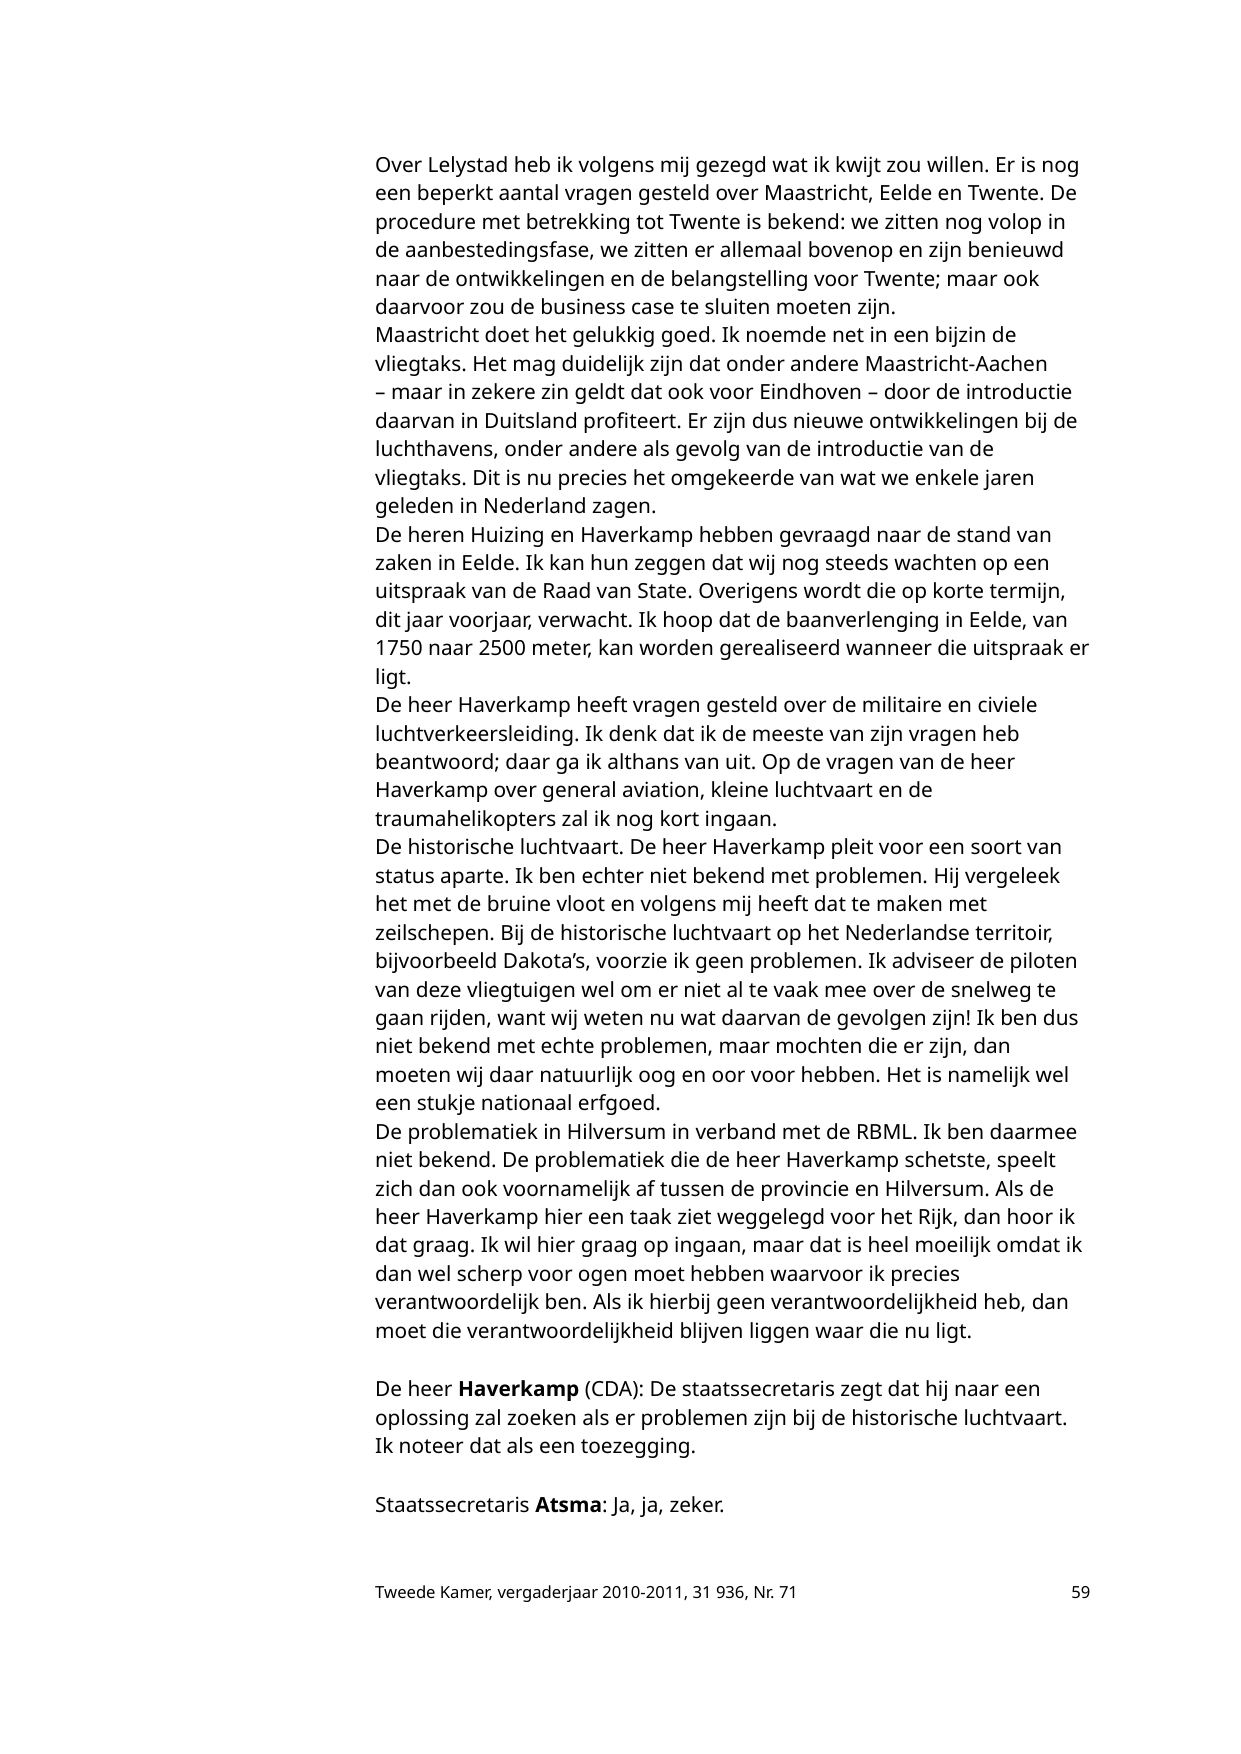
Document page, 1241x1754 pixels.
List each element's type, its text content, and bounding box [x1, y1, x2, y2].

text De problematiek in Hilversum in verband met de RBML. Ik ben daarmee niet bekend. De problematiek die de heer Haverkamp schetste, speelt zich dan ook voornamelijk af tussen de provincie en Hilversum. Als de heer Haverkamp hier een taak ziet weggelegd voor het Rijk, dan hoor ik dat graag. Ik wil hier graag op ingaan, maar dat is heel moeilijk omdat ik dan wel scherp voor ogen moet hebben waarvoor ik precies verantwoordelijk ben. Als ik hierbij geen verantwoordelijkheid heb, dan moet die verantwoordelijkheid blijven liggen waar die nu ligt. [375, 1117, 1090, 1344]
text De heer Haverkamp (CDA): De staatssecretaris zegt dat hij naar een oplossing zal zoeken als er problemen zijn bij de historische luchtvaart. Ik noteer dat als een toezegging. [375, 1374, 1090, 1460]
text Staatssecretaris Atsma: Ja, ja, zeker. [375, 1490, 1090, 1518]
text Over Lelystad heb ik volgens mij gezegd wat ik kwijt zou willen. Er is nog een beperkt aantal vragen gesteld over Maastricht, Eelde en Twente. De procedure met betrekking tot Twente is bekend: we zitten nog volop in de aanbestedingsfase, we zitten er allemaal bovenop en zijn benieuwd naar de ontwikkelingen en de belangstelling voor Twente; maar ook daarvoor zou de business case te sluiten moeten zijn. [375, 150, 1090, 321]
text De heren Huizing en Haverkamp hebben gevraagd naar de stand van zaken in Eelde. Ik kan hun zeggen dat wij nog steeds wachten op een uitspraak van de Raad van State. Overigens wordt die op korte termijn, dit jaar voorjaar, verwacht. Ik hoop dat de baanverlenging in Eelde, van 1750 naar 2500 meter, kan worden gerealiseerd wanneer die uitspraak er ligt. [375, 520, 1090, 690]
text De historische luchtvaart. De heer Haverkamp pleit voor een soort van status aparte. Ik ben echter niet bekend met problemen. Hij vergeleek het met de bruine vloot en volgens mij heeft dat te maken met zeilschepen. Bij de historische luchtvaart op het Nederlandse territoir, bijvoorbeeld Dakota’s, voorzie ik geen problemen. Ik adviseer de piloten van deze vliegtuigen wel om er niet al te vaak mee over de snelweg te gaan rijden, want wij weten nu wat daarvan de gevolgen zijn! Ik ben dus niet bekend met echte problemen, maar mochten die er zijn, dan moeten wij daar natuurlijk oog en oor voor hebben. Het is namelijk wel een stukje nationaal erfgoed. [375, 832, 1090, 1117]
text Maastricht doet het gelukkig goed. Ik noemde net in een bijzin de vliegtaks. Het mag duidelijk zijn dat onder andere Maastricht-Aachen – maar in zekere zin geldt dat ook voor Eindhoven – door de introductie daarvan in Duitsland profiteert. Er zijn dus nieuwe ontwikkelingen bij de luchthavens, onder andere als gevolg van de introductie van de vliegtaks. Dit is nu precies het omgekeerde van wat we enkele jaren geleden in Nederland zagen. [375, 321, 1090, 520]
text De heer Haverkamp heeft vragen gesteld over de militaire en civiele luchtverkeersleiding. Ik denk dat ik de meeste van zijn vragen heb beantwoord; daar ga ik althans van uit. Op de vragen van de heer Haverkamp over general aviation, kleine luchtvaart en de traumahelikopters zal ik nog kort ingaan. [375, 690, 1090, 832]
